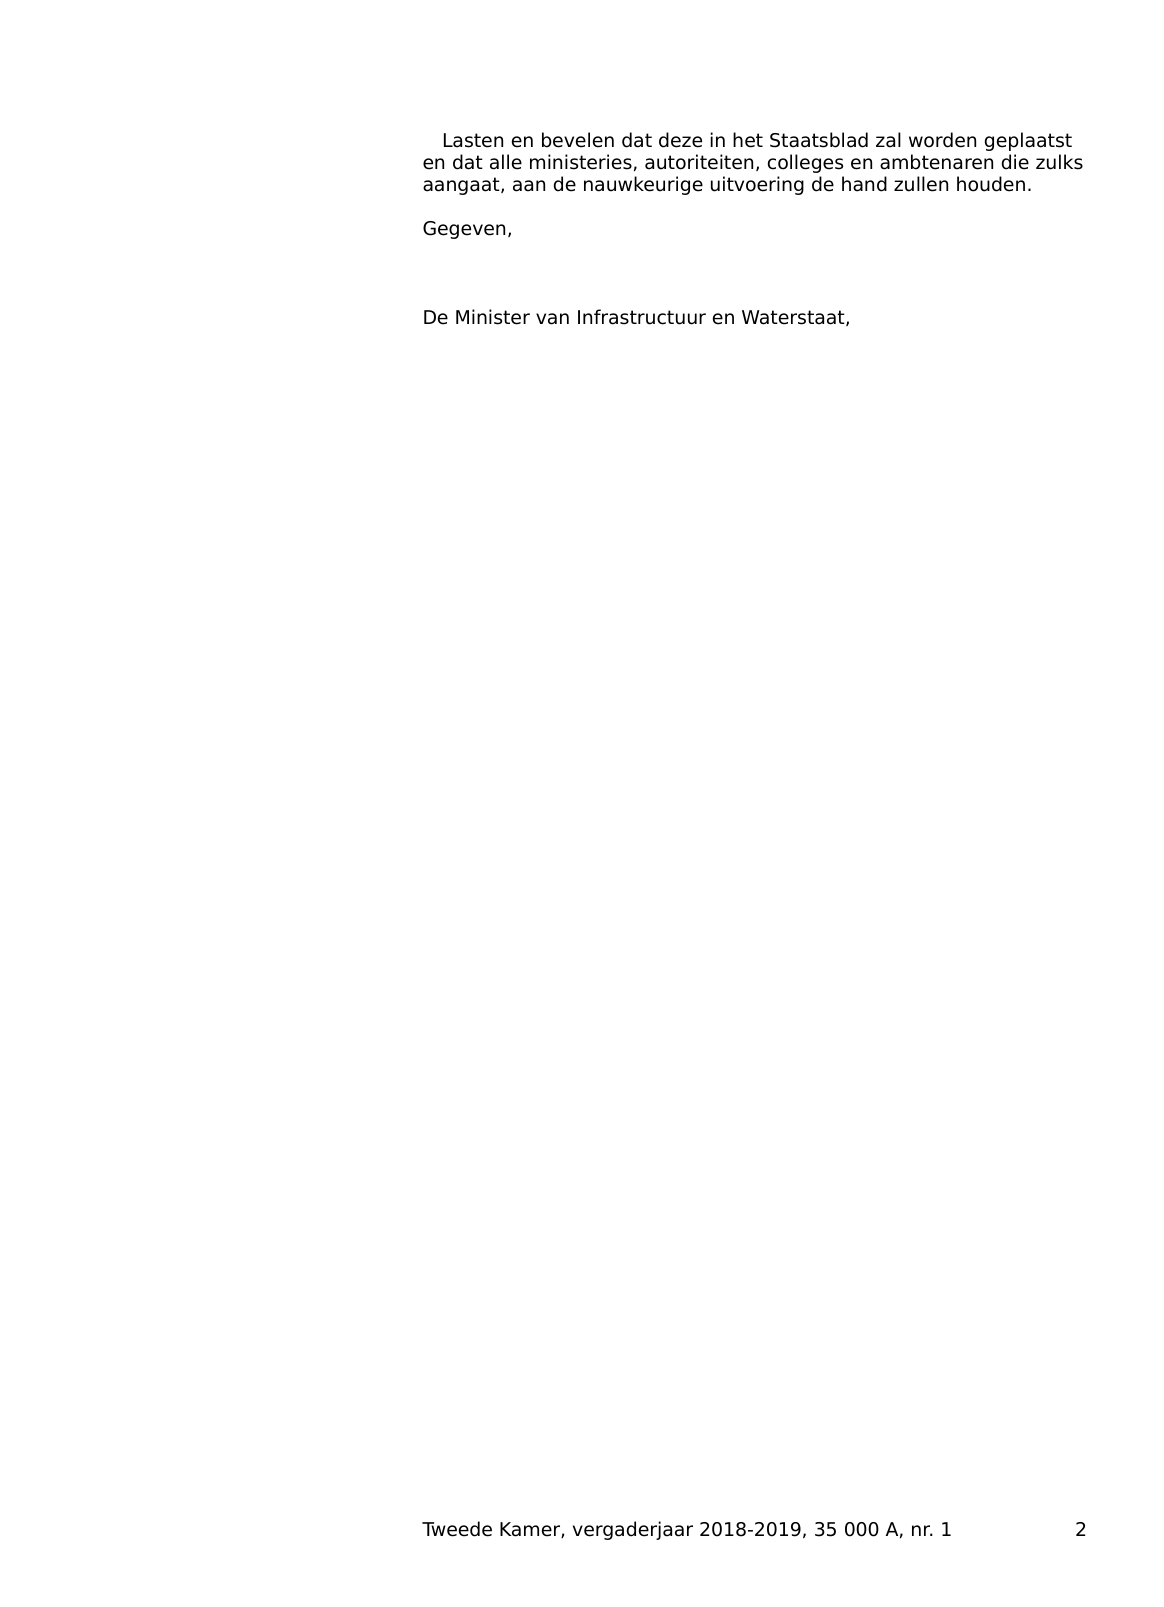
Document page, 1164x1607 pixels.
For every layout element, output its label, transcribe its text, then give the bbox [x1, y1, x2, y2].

text De Minister van Infrastructuur en Waterstaat, [422, 307, 1087, 328]
text Lasten en bevelen dat deze in het Staatsblad zal worden geplaatst en dat alle ministeries, autoriteiten, colleges en ambtenaren die zulks aangaat, aan de nauwkeurige uitvoering de hand zullen houden. [422, 130, 1087, 196]
text Gegeven, [422, 218, 1087, 240]
